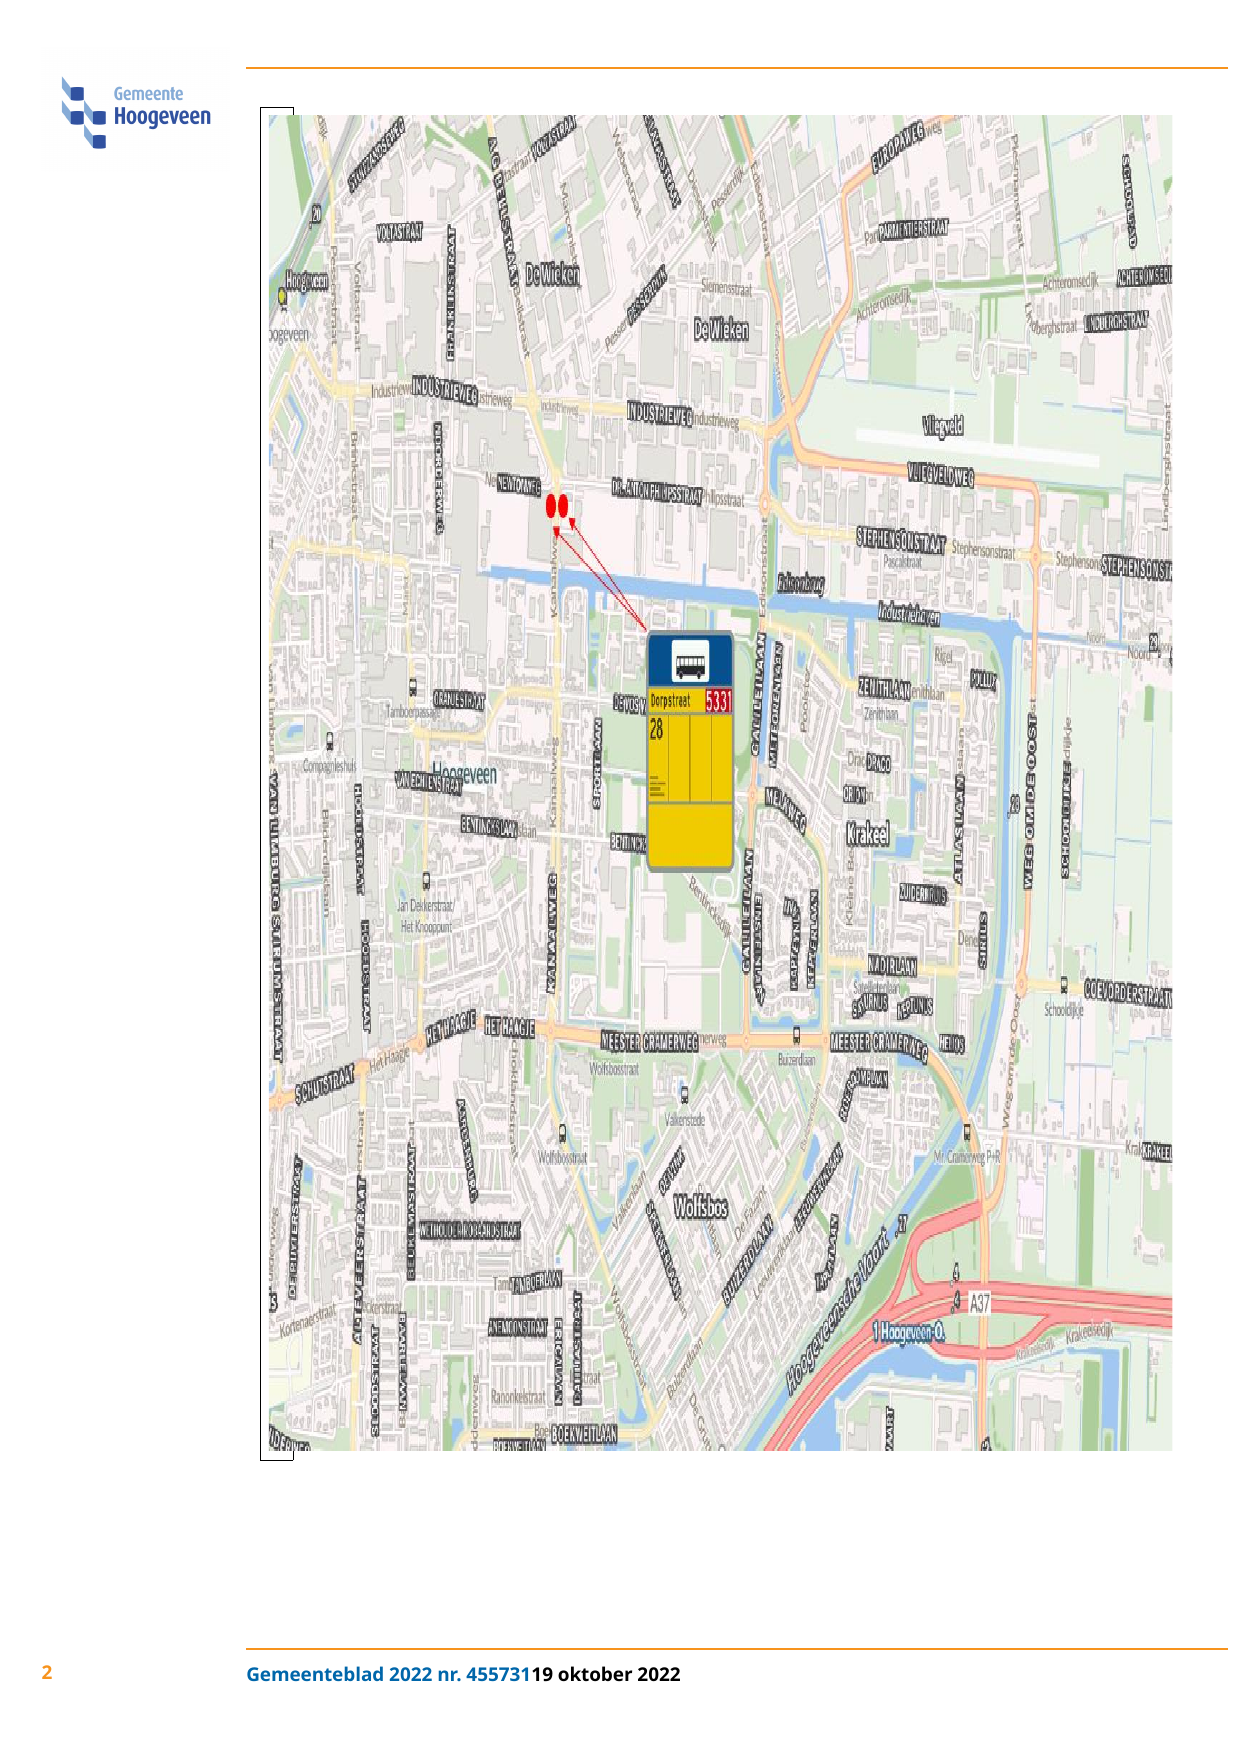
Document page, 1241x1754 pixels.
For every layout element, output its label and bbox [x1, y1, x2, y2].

picture [268, 115, 1173, 1451]
picture [41, 47, 231, 172]
